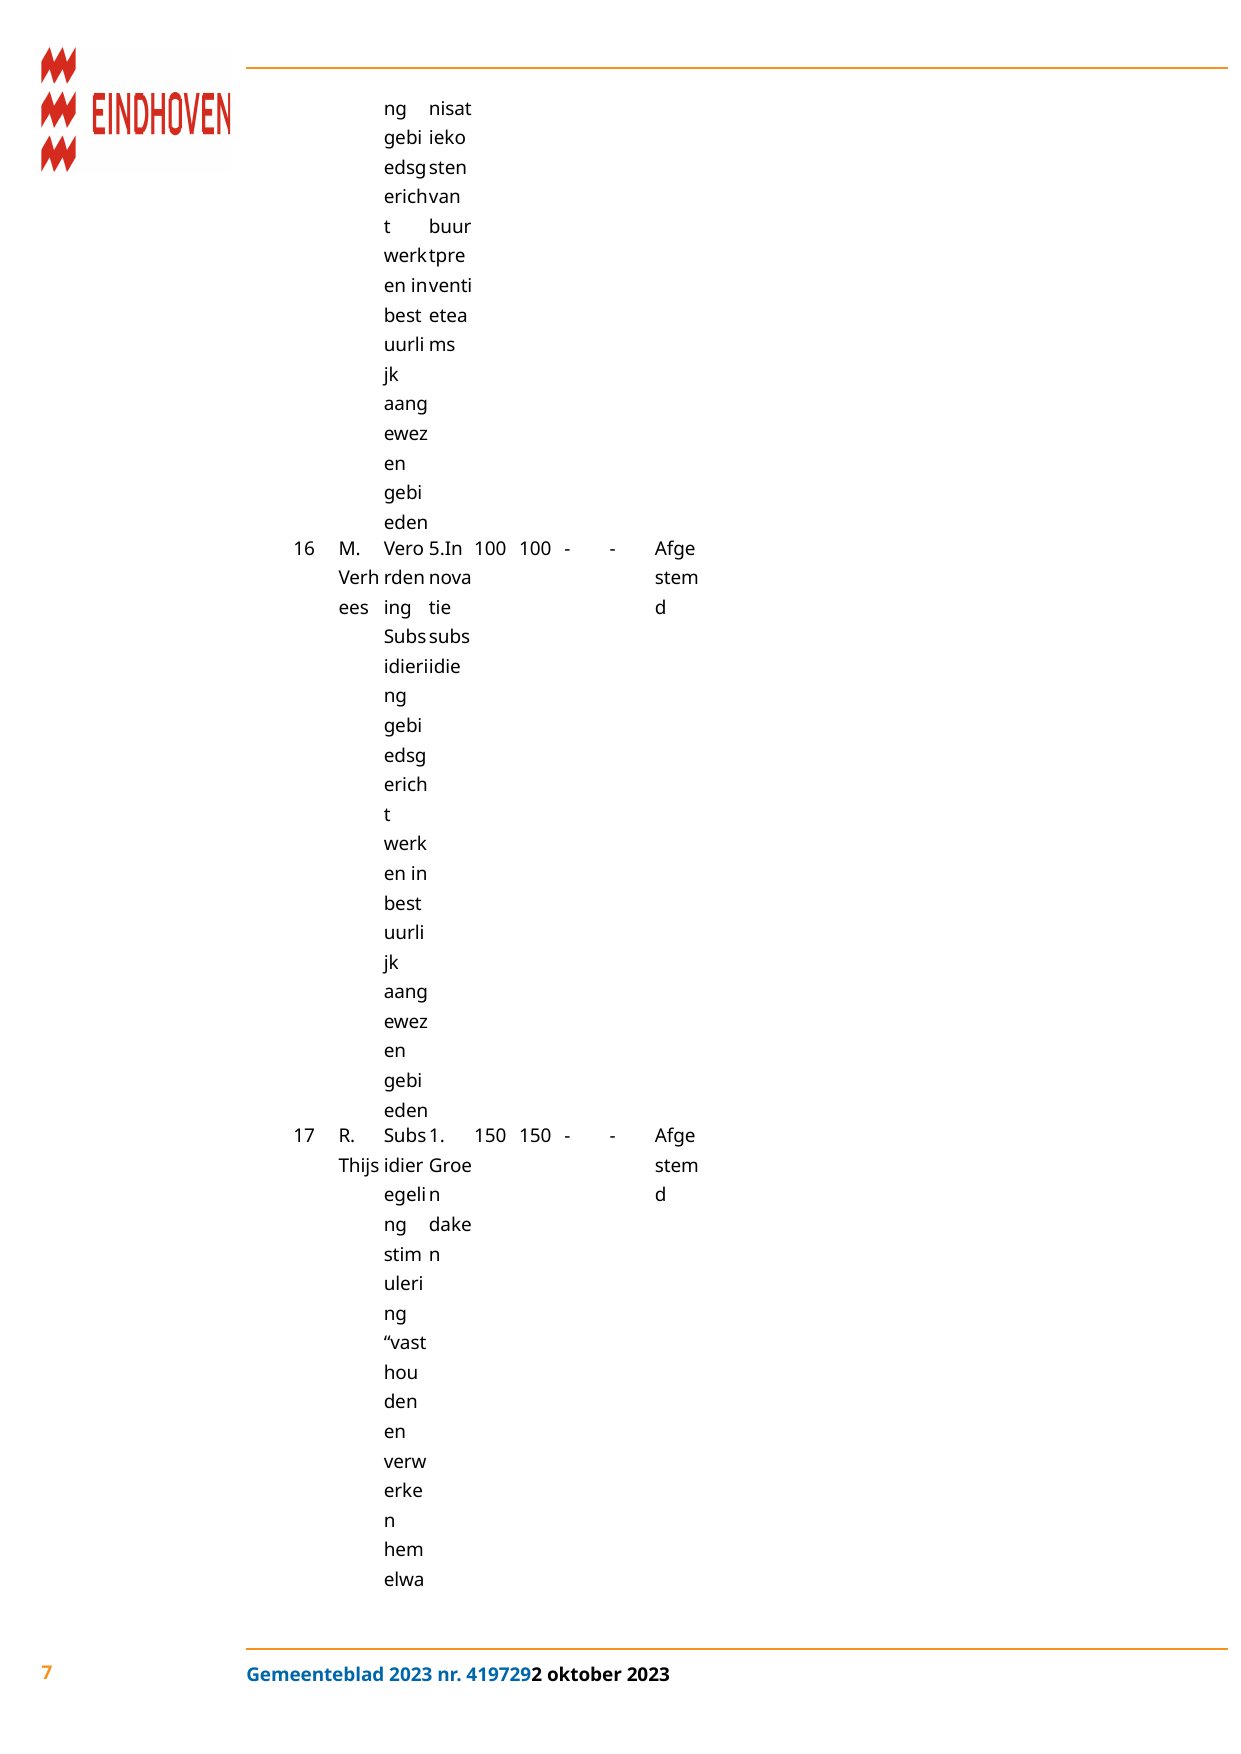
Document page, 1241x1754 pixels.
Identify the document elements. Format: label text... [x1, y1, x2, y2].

table_cell [519, 95, 564, 535]
table_cell [338, 95, 383, 535]
table_cell [293, 95, 338, 535]
table_cell ng gebiedsgericht werken in bestuurlijk aangewezen gebieden [384, 95, 429, 535]
table_cell Afgestemd [655, 535, 700, 1122]
table_cell [1061, 95, 1106, 535]
table_cell [880, 535, 926, 1122]
table_cell [971, 95, 1016, 535]
table_cell [835, 95, 880, 535]
table_cell [700, 1123, 745, 1592]
table_cell [971, 535, 1016, 1122]
table_cell [248, 95, 293, 535]
table_cell - [564, 1123, 609, 1592]
table_cell [1061, 1123, 1106, 1592]
table_cell Afgestemd [655, 1123, 700, 1592]
table_cell [474, 95, 519, 535]
table_cell 5.Innovatie subsidie [429, 535, 474, 1122]
table_cell [248, 1123, 293, 1592]
table_cell [835, 1123, 880, 1592]
table_cell 16 [293, 535, 338, 1122]
table_cell 150 [519, 1123, 564, 1592]
table_cell [745, 1123, 790, 1592]
table_cell [1061, 535, 1106, 1122]
table_cell [790, 535, 835, 1122]
table_cell 1. Groen daken [429, 1123, 474, 1592]
table_cell [880, 95, 926, 535]
table_cell [926, 95, 971, 535]
picture [41, 47, 231, 172]
table_cell [1016, 95, 1061, 535]
table_cell R. Thijs [338, 1123, 383, 1592]
table_cell [835, 535, 880, 1122]
table_cell [1016, 535, 1061, 1122]
table_cell - [564, 95, 609, 535]
table_cell - [564, 535, 609, 1122]
table_cell nisatiekosten van buurtpreventieteams [429, 95, 474, 535]
table_cell [971, 1123, 1016, 1592]
table_cell [248, 535, 293, 1122]
table_cell [745, 535, 790, 1122]
table_cell - [609, 535, 654, 1122]
table_cell [655, 95, 700, 535]
table_cell [1106, 1123, 1152, 1592]
table_cell [926, 1123, 971, 1592]
table_cell [790, 95, 835, 535]
table_cell 100 [519, 535, 564, 1122]
table_cell Subsidieregeling stimulering “vasthouden en verwerken hemelwa [384, 1123, 429, 1592]
table_cell [700, 535, 745, 1122]
table_cell [1016, 1123, 1061, 1592]
table_cell 17 [293, 1123, 338, 1592]
table_cell Verordening Subsidiering gebiedsgericht werken in bestuurlijk aangewezen gebieden [384, 535, 429, 1122]
table_cell [926, 535, 971, 1122]
table_cell - [609, 1123, 654, 1592]
table_cell 100 [474, 535, 519, 1122]
table_cell [790, 1123, 835, 1592]
table_cell [745, 95, 790, 535]
table_cell [880, 1123, 926, 1592]
table_cell [700, 95, 745, 535]
table_cell 150 [474, 1123, 519, 1592]
table_cell - [609, 95, 654, 535]
table_cell [1106, 535, 1152, 1122]
table_cell [1106, 95, 1152, 535]
table_cell M. Verhees [338, 535, 383, 1122]
